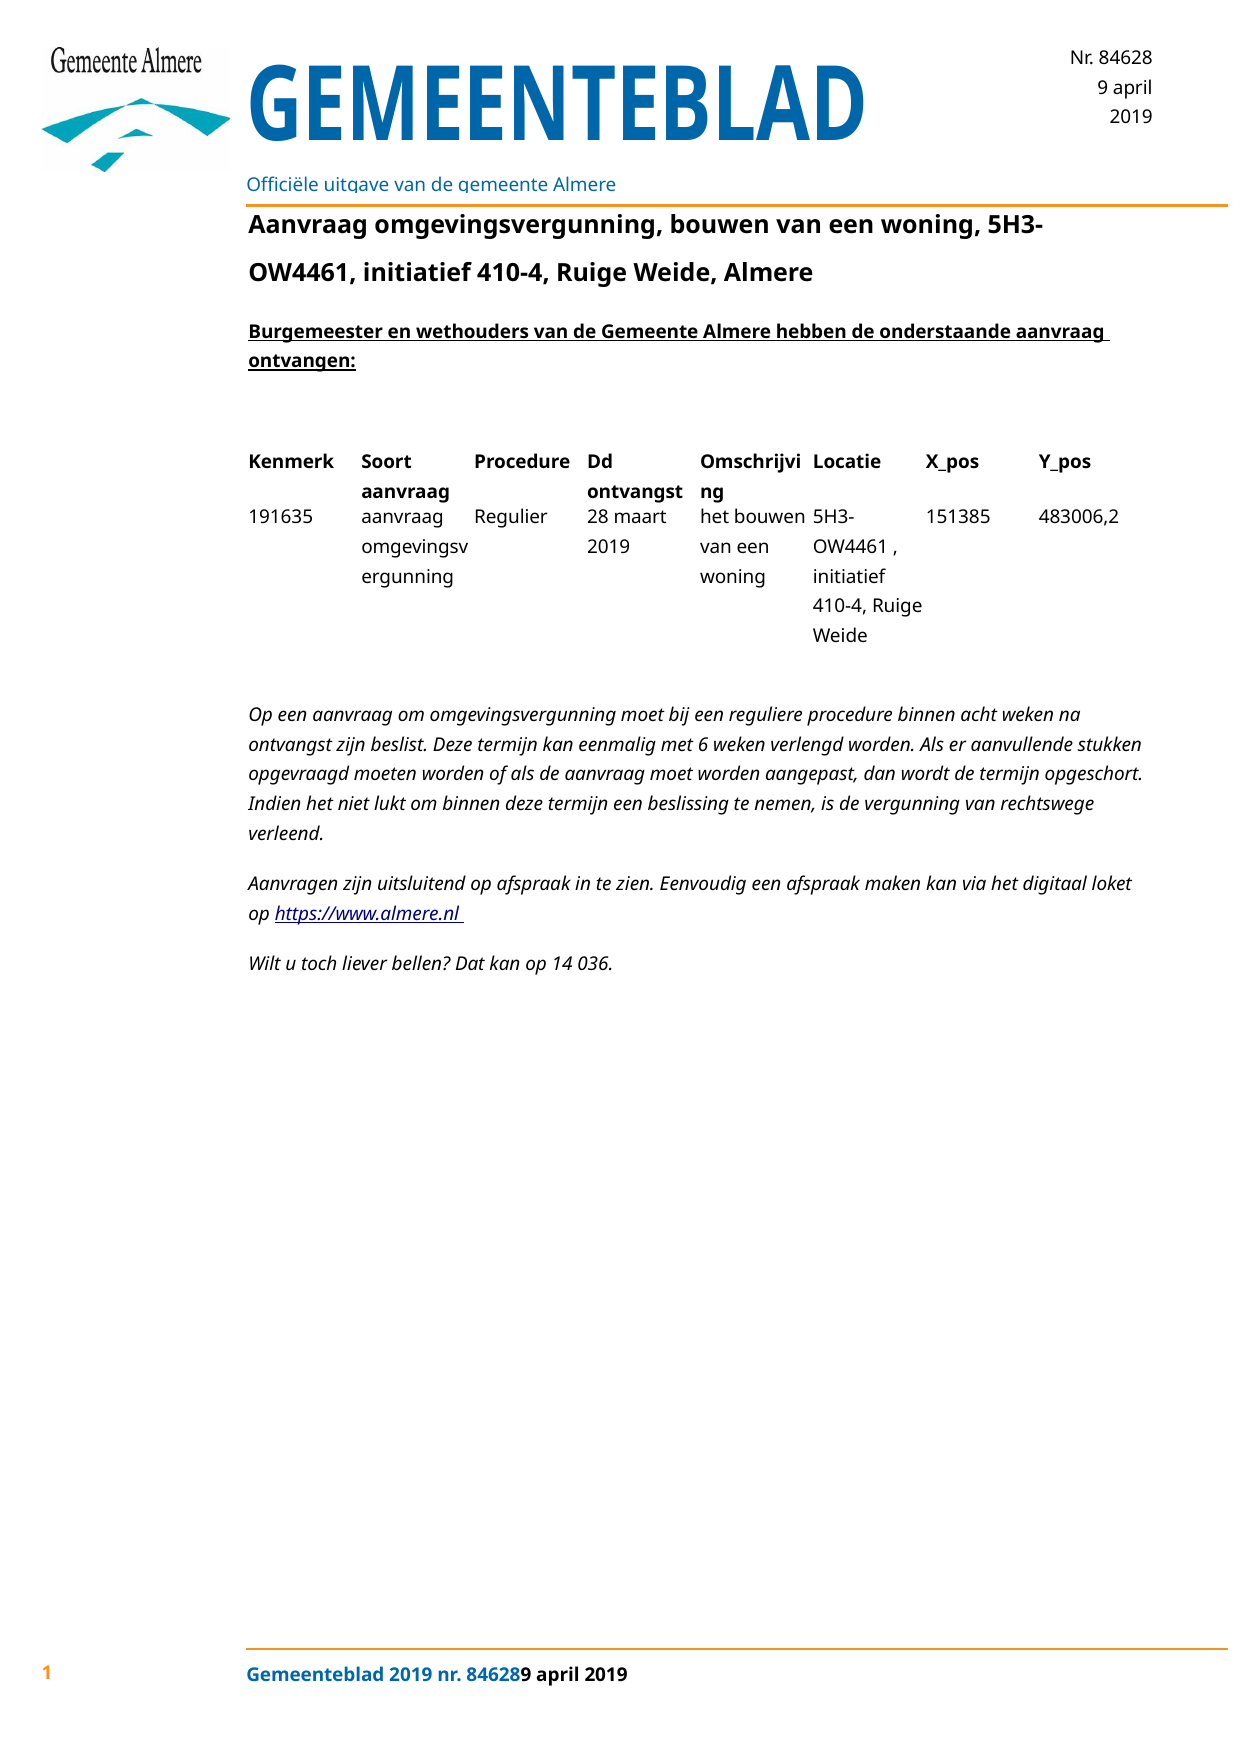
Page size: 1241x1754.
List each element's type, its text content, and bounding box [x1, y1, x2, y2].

table_header Y_pos [1039, 449, 1152, 504]
table_cell 483006,2 [1039, 504, 1152, 648]
text Burgemeester en wethouders van de Gemeente Almere hebben de onderstaande aanvraag ontvangen: [248, 318, 1152, 373]
table_cell Regulier [474, 504, 587, 648]
table_header X_pos [926, 449, 1038, 504]
text Wilt u toch liever bellen? Dat kan op 14 036. [248, 950, 1152, 976]
text Aanvragen zijn uitsluitend op afspraak in te zien. Eenvoudig een afspraak maken kan via het digitaal loket op https://www.almere.nl [248, 870, 1152, 926]
table_header Procedure [474, 449, 587, 504]
table_cell 5H3-OW4461 , initiatief 410-4, Ruige Weide [813, 504, 926, 648]
table_header Locatie [813, 449, 926, 504]
table_cell aanvraag omgevingsvergunning [361, 504, 474, 648]
text Op een aanvraag om omgevingsvergunning moet bij een reguliere procedure binnen acht weken na ontvangst zijn beslist. Deze termijn kan eenmalig met 6 weken verlengd worden. Als er aanvullende stukken opgevraagd moeten worden of als de aanvraag moet worden aangepast, dan wordt de termijn opgeschort. Indien het niet lukt om binnen deze termijn een beslissing te nemen, is de vergunning van rechtswege verleend. [248, 701, 1152, 846]
table_cell het bouwen van een woning [700, 504, 813, 648]
text Aanvraag omgevingsvergunning, bouwen van een woning, 5H3-OW4461, initiatief 410-4, Ruige Weide, Almere [248, 207, 1152, 288]
table_header Kenmerk [248, 449, 361, 504]
table_cell 151385 [926, 504, 1038, 648]
table_header Omschrijving [700, 449, 813, 504]
table_cell 28 maart 2019 [587, 504, 700, 648]
picture [41, 47, 231, 172]
table_header Dd ontvangst [587, 449, 700, 504]
table_header Soort aanvraag [361, 449, 474, 504]
table_cell 191635 [248, 504, 361, 648]
